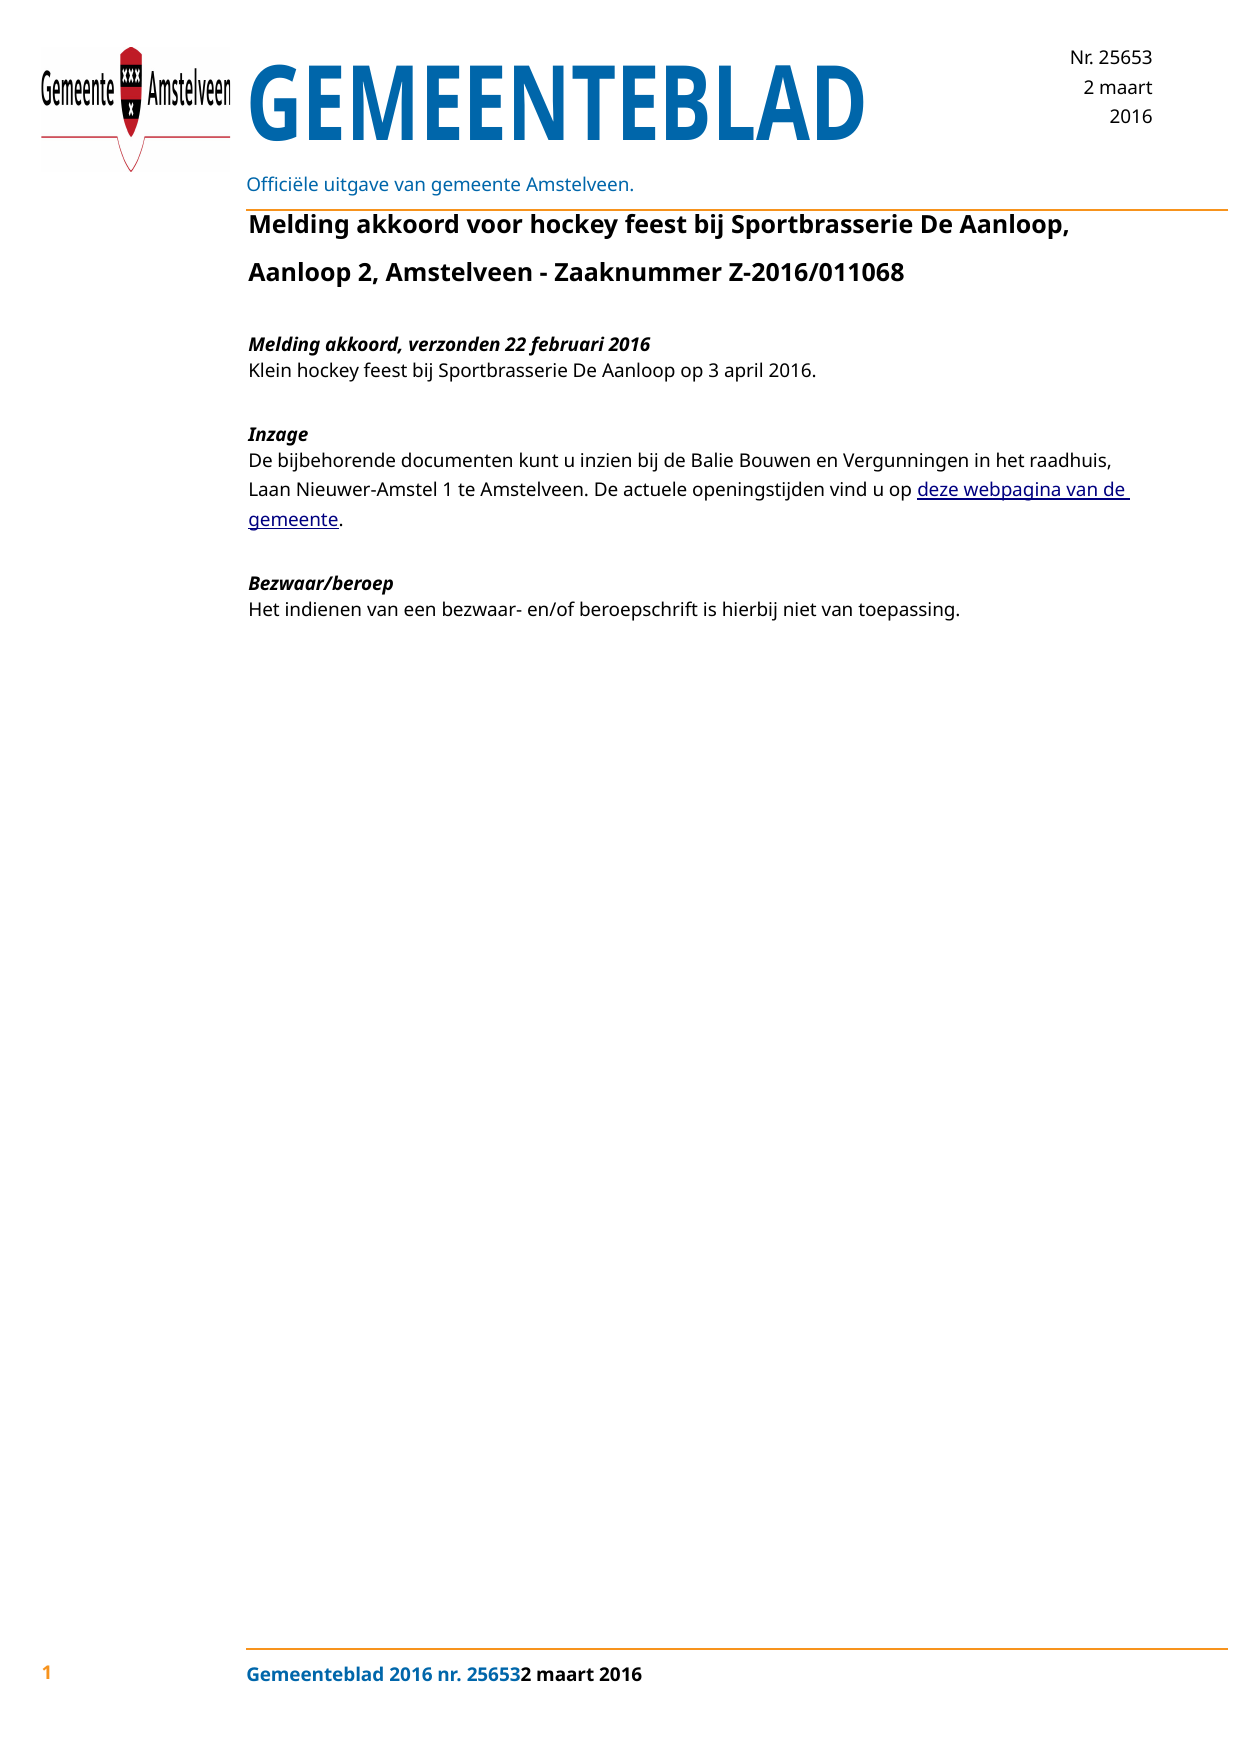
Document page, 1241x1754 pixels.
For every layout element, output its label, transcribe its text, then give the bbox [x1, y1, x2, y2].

text Melding akkoord, verzonden 22 februari 2016 [248, 331, 1152, 357]
text Bezwaar/beroep [248, 570, 1152, 596]
text Inzage [248, 421, 1152, 447]
picture [41, 47, 231, 172]
text Klein hockey feest bij Sportbrasserie De Aanloop op 3 april 2016. [248, 357, 1152, 383]
text Het indienen van een bezwaar- en/of beroepschrift is hierbij niet van toepassing. [248, 596, 1152, 621]
text De bijbehorende documenten kunt u inzien bij de Balie Bouwen en Vergunningen in het raadhuis, Laan Nieuwer-Amstel 1 te Amstelveen. De actuele openingstijden vind u op deze webpagina van de gemeente. [248, 447, 1152, 532]
text Melding akkoord voor hockey feest bij Sportbrasserie De Aanloop, Aanloop 2, Amstelveen - Zaaknummer Z-2016/011068 [248, 211, 1152, 288]
